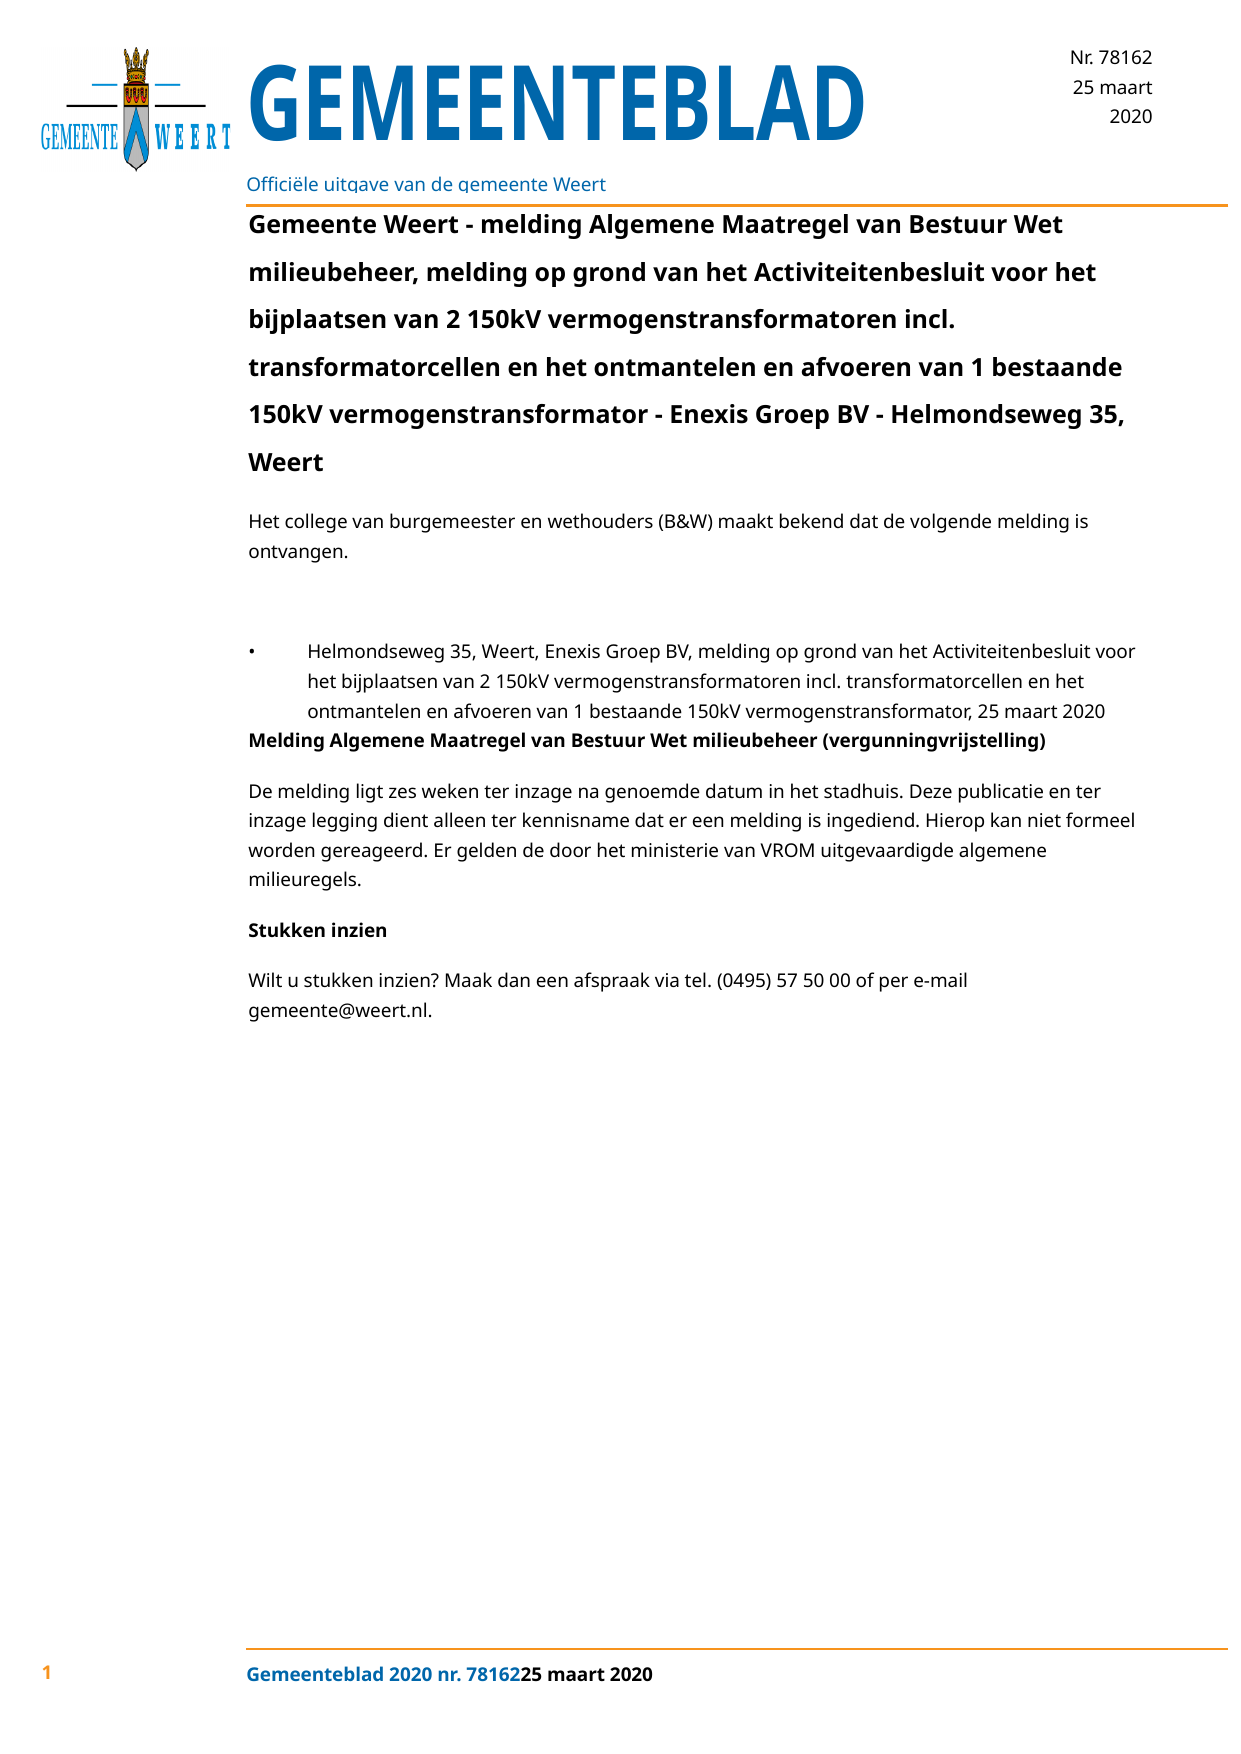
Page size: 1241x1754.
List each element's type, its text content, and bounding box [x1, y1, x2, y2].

list Helmondseweg 35, Weert, Enexis Groep BV, melding op grond van het Activiteitenbesluit voor het bijplaatsen van 2 150kV vermogenstransformatoren incl. transformatorcellen en het ontmantelen en afvoeren van 1 bestaande 150kV vermogenstransformator, 25 maart 2020 [248, 639, 1152, 724]
text Het college van burgemeester en wethouders (B&W) maakt bekend dat de volgende melding is ontvangen. [248, 508, 1152, 564]
text Stukken inzien [248, 917, 1152, 943]
text Gemeente Weert - melding Algemene Maatregel van Bestuur Wet milieubeheer, melding op grond van het Activiteitenbesluit voor het bijplaatsen van 2 150kV vermogenstransformatoren incl. transformatorcellen en het ontmantelen en afvoeren van 1 bestaande 150kV vermogenstransformator - Enexis Groep BV - Helmondseweg 35, Weert [248, 207, 1152, 479]
text Wilt u stukken inzien? Maak dan een afspraak via tel. (0495) 57 50 00 of per e-mail gemeente@weert.nl. [248, 967, 1152, 1023]
text De melding ligt zes weken ter inzage na genoemde datum in het stadhuis. Deze publicatie en ter inzage legging dient alleen ter kennisname dat er een melding is ingediend. Hierop kan niet formeel worden gereageerd. Er gelden de door het ministerie van VROM uitgevaardigde algemene milieuregels. [248, 778, 1152, 892]
text Melding Algemene Maatregel van Bestuur Wet milieubeheer (vergunningvrijstelling) [248, 727, 1152, 753]
picture [41, 47, 231, 172]
